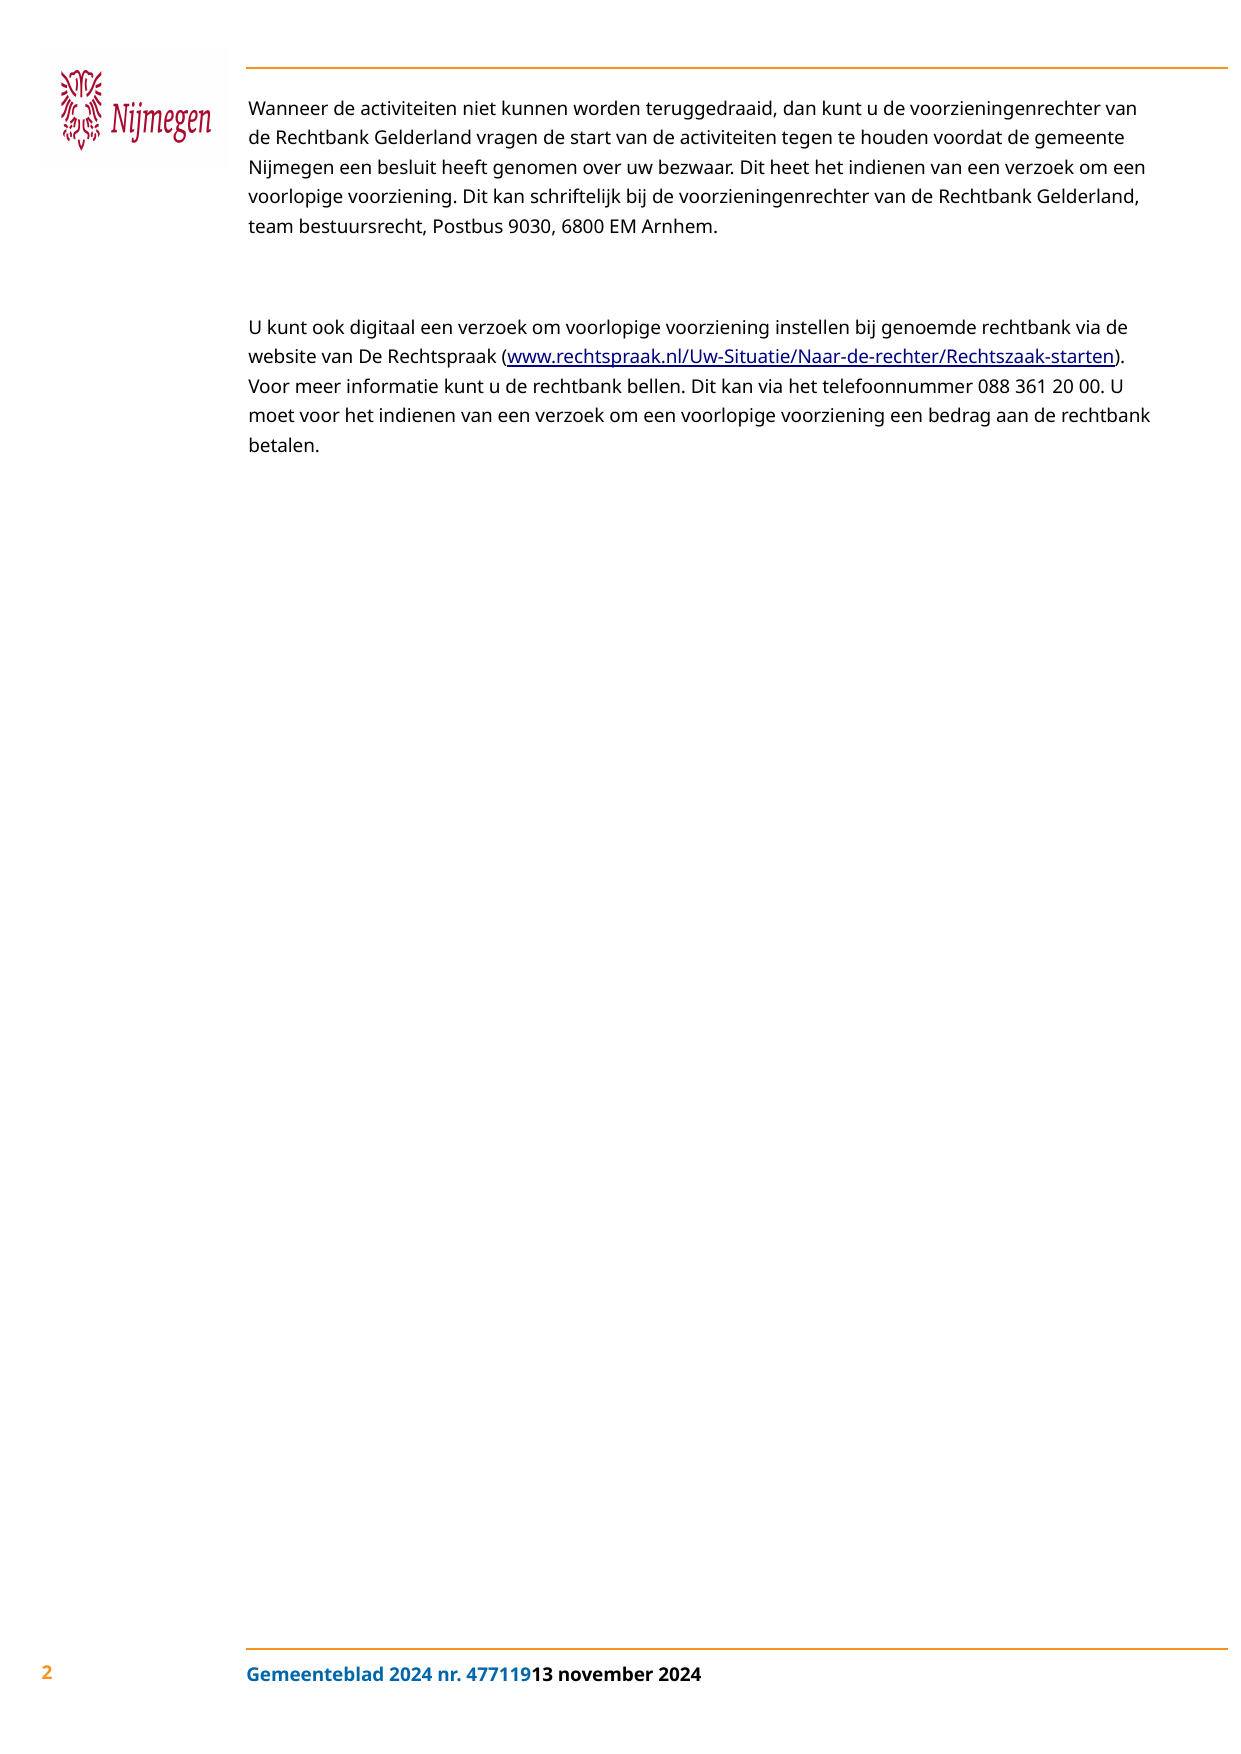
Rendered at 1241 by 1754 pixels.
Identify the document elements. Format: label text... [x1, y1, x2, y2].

text Wanneer de activiteiten niet kunnen worden teruggedraaid, dan kunt u de voorzieningenrechter van de Rechtbank Gelderland vragen de start van de activiteiten tegen te houden voordat de gemeente Nijmegen een besluit heeft genomen over uw bezwaar. Dit heet het indienen van een verzoek om een voorlopige voorziening. Dit kan schriftelijk bij de voorzieningenrechter van de Rechtbank Gelderland, team bestuursrecht, Postbus 9030, 6800 EM Arnhem. [248, 95, 1152, 239]
text U kunt ook digitaal een verzoek om voorlopige voorziening instellen bij genoemde rechtbank via de website van De Rechtspraak (www.rechtspraak.nl/Uw-Situatie/Naar-de-rechter/Rechtszaak-starten). Voor meer informatie kunt u de rechtbank bellen. Dit kan via het telefoonnummer 088 361 20 00. U moet voor het indienen van een verzoek om een voorlopige voorziening een bedrag aan de rechtbank betalen. [248, 314, 1152, 458]
picture [41, 47, 231, 172]
